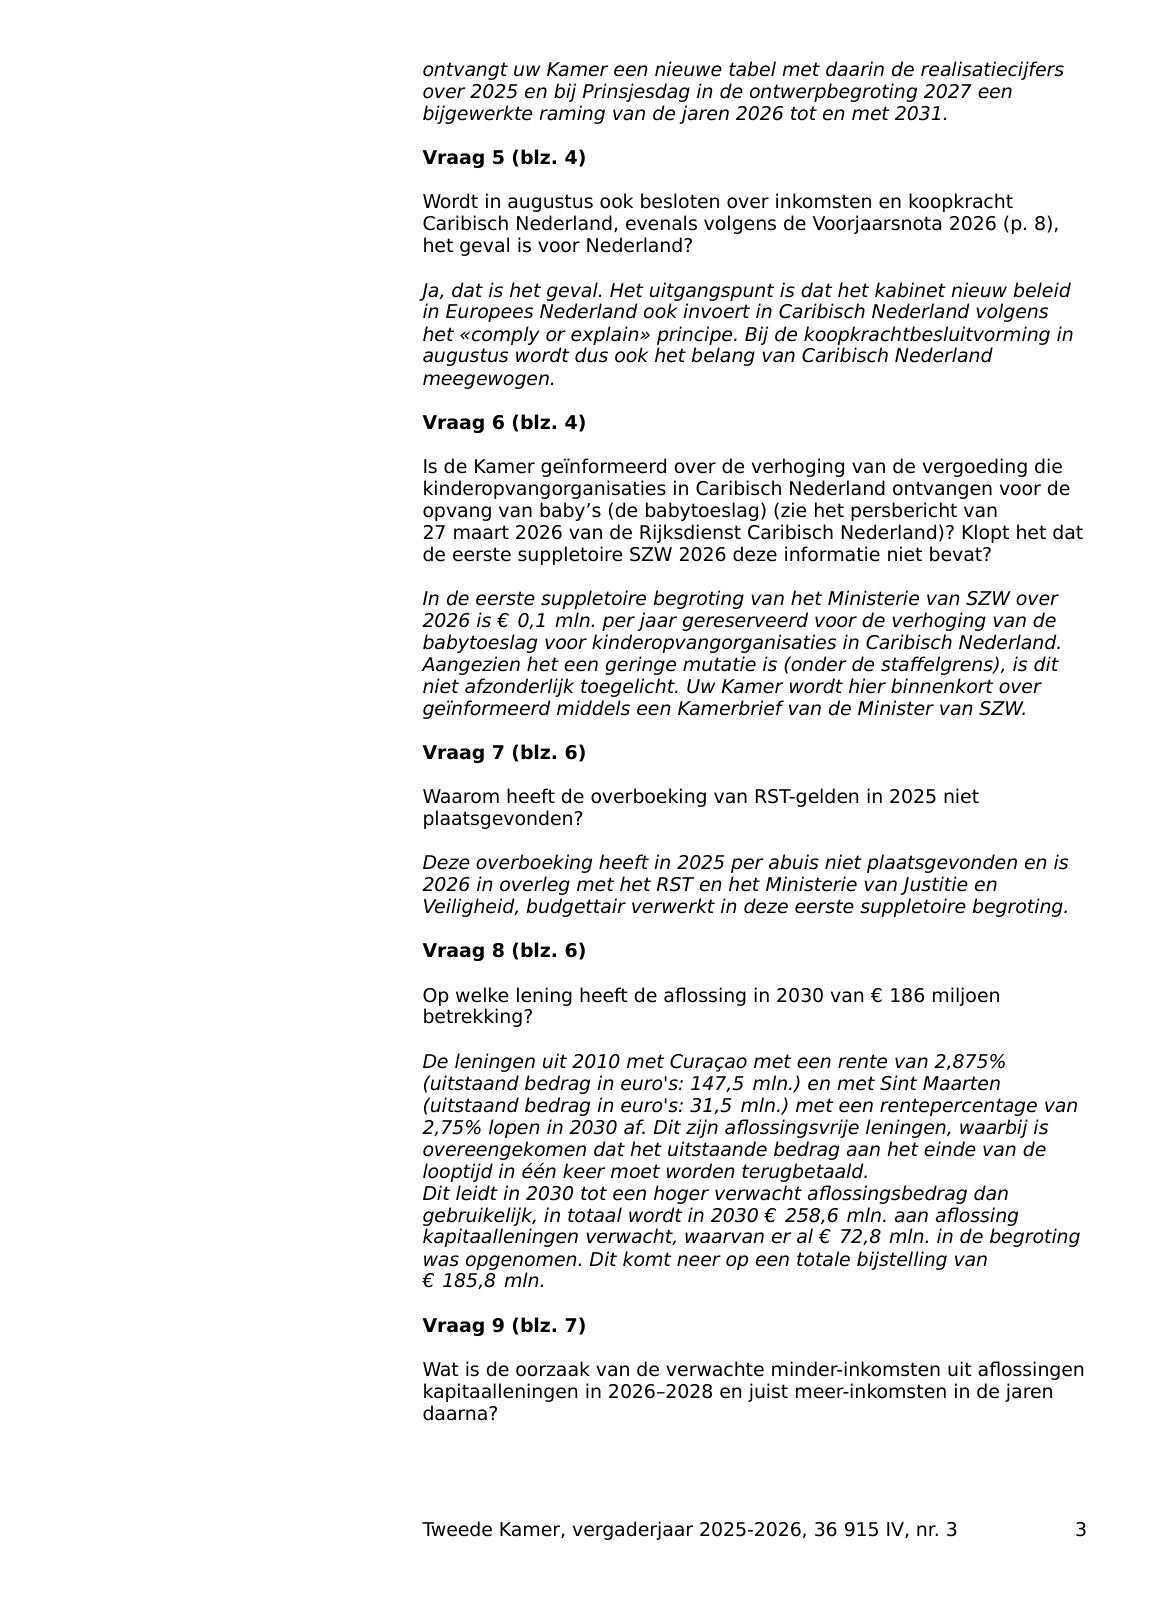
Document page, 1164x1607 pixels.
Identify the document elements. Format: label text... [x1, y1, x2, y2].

text Ja, dat is het geval. Het uitgangspunt is dat het kabinet nieuw beleid in Europees Nederland ook invoert in Caribisch Nederland volgens het «comply or explain» principe. Bij de koopkrachtbesluitvorming in augustus wordt dus ook het belang van Caribisch Nederland meegewogen. [422, 279, 1087, 389]
text In de eerste suppletoire begroting van het Ministerie van SZW over 2026 is € 0,1 mln. per jaar gereserveerd voor de verhoging van de babytoeslag voor kinderopvangorganisaties in Caribisch Nederland. Aangezien het een geringe mutatie is (onder de staffelgrens), is dit niet afzonderlijk toegelicht. Uw Kamer wordt hier binnenkort over geïnformeerd middels een Kamerbrief van de Minister van SZW. [422, 588, 1087, 720]
text Is de Kamer geïnformeerd over de verhoging van de vergoeding die kinderopvangorganisaties in Caribisch Nederland ontvangen voor de opvang van baby’s (de babytoeslag) (zie het persbericht van 27 maart 2026 van de Rijksdienst Caribisch Nederland)? Klopt het dat de eerste suppletoire SZW 2026 deze informatie niet bevat? [422, 456, 1087, 566]
text Wordt in augustus ook besloten over inkomsten en koopkracht Caribisch Nederland, evenals volgens de Voorjaarsnota 2026 (p. 8), het geval is voor Nederland? [422, 191, 1087, 257]
text Dit leidt in 2030 tot een hoger verwacht aflossingsbedrag dan gebruikelijk, in totaal wordt in 2030 € 258,6 mln. aan aflossing kapitaalleningen verwacht, waarvan er al € 72,8 mln. in de begroting was opgenomen. Dit komt neer op een totale bijstelling van € 185,8 mln. [422, 1182, 1087, 1292]
subtitle Vraag 7 (blz. 6) [422, 742, 1087, 764]
text Deze overboeking heeft in 2025 per abuis niet plaatsgevonden en is 2026 in overleg met het RST en het Ministerie van Justitie en Veiligheid, budgettair verwerkt in deze eerste suppletoire begroting. [422, 852, 1087, 918]
text Wat is de oorzaak van de verwachte minder-inkomsten uit aflossingen kapitaalleningen in 2026–2028 en juist meer-inkomsten in de jaren daarna? [422, 1359, 1087, 1425]
text Waarom heeft de overboeking van RST-gelden in 2025 niet plaatsgevonden? [422, 786, 1087, 830]
subtitle Vraag 5 (blz. 4) [422, 147, 1087, 169]
subtitle Vraag 6 (blz. 4) [422, 412, 1087, 433]
subtitle Vraag 8 (blz. 6) [422, 940, 1087, 962]
text De leningen uit 2010 met Curaçao met een rente van 2,875% (uitstaand bedrag in euro's: 147,5 mln.) en met Sint Maarten (uitstaand bedrag in euro's: 31,5 mln.) met een rentepercentage van 2,75% lopen in 2030 af. Dit zijn aflossingsvrije leningen, waarbij is overeengekomen dat het uitstaande bedrag aan het einde van de looptijd in één keer moet worden terugbetaald. [422, 1051, 1087, 1182]
text Op welke lening heeft de aflossing in 2030 van € 186 miljoen betrekking? [422, 984, 1087, 1028]
subtitle Vraag 9 (blz. 7) [422, 1314, 1087, 1337]
text ontvangt uw Kamer een nieuwe tabel met daarin de realisatiecijfers over 2025 en bij Prinsjesdag in de ontwerpbegroting 2027 een bijgewerkte raming van de jaren 2026 tot en met 2031. [422, 59, 1087, 125]
